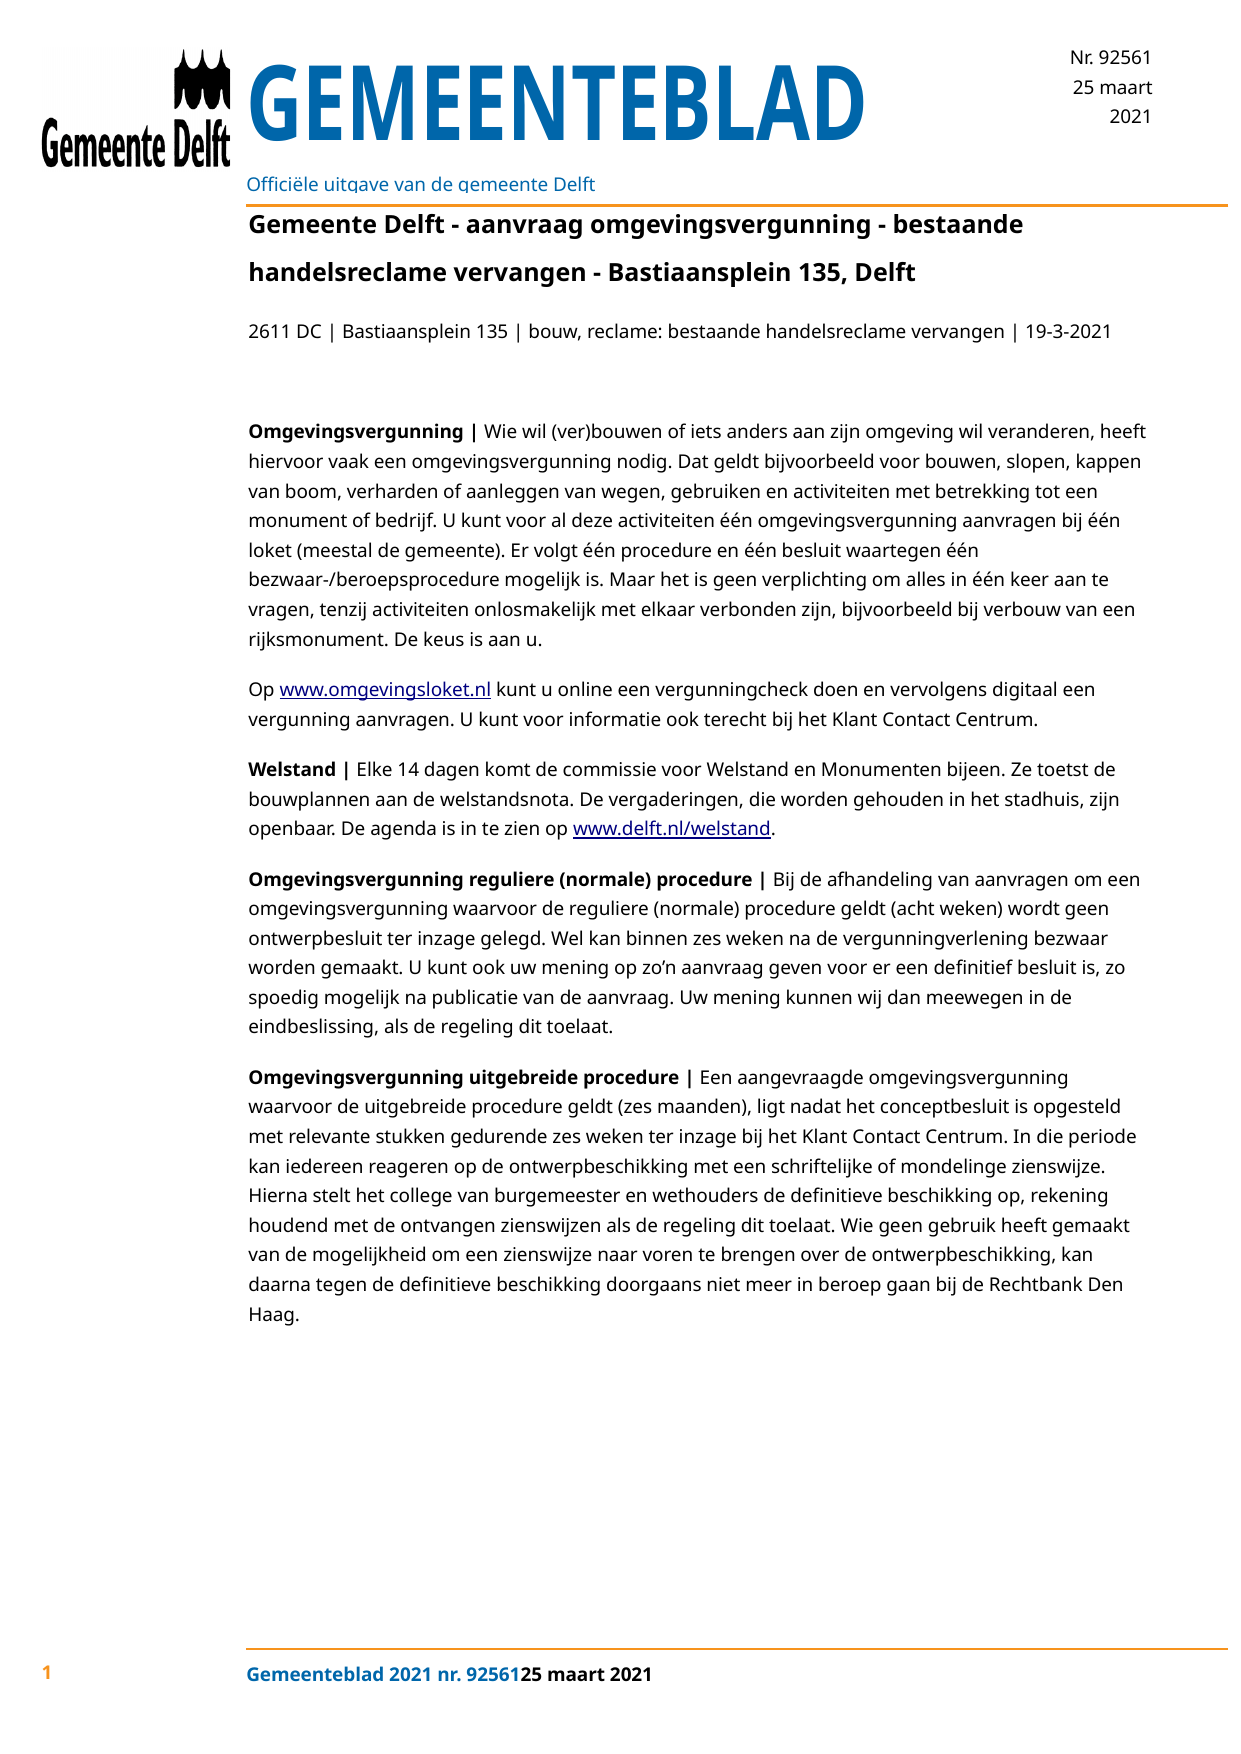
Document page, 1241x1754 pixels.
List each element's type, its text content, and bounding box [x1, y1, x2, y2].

text Omgevingsvergunning | Wie wil (ver)bouwen of iets anders aan zijn omgeving wil veranderen, heeft hiervoor vaak een omgevingsvergunning nodig. Dat geldt bijvoorbeeld voor bouwen, slopen, kappen van boom, verharden of aanleggen van wegen, gebruiken en activiteiten met betrekking tot een monument of bedrijf. U kunt voor al deze activiteiten één omgevingsvergunning aanvragen bij één loket (meestal de gemeente). Er volgt één procedure en één besluit waartegen één bezwaar-/beroepsprocedure mogelijk is. Maar het is geen verplichting om alles in één keer aan te vragen, tenzij activiteiten onlosmakelijk met elkaar verbonden zijn, bijvoorbeeld bij verbouw van een rijksmonument. De keus is aan u. [248, 419, 1152, 652]
text Omgevingsvergunning uitgebreide procedure | Een aangevraagde omgevingsvergunning waarvoor de uitgebreide procedure geldt (zes maanden), ligt nadat het conceptbesluit is opgesteld met relevante stukken gedurende zes weken ter inzage bij het Klant Contact Centrum. In die periode kan iedereen reageren op de ontwerpbeschikking met een schriftelijke of mondelinge zienswijze. Hierna stelt het college van burgemeester en wethouders de definitieve beschikking op, rekening houdend met de ontvangen zienswijzen als de regeling dit toelaat. Wie geen gebruik heeft gemaakt van de mogelijkheid om een zienswijze naar voren te brengen over de ontwerpbeschikking, kan daarna tegen de definitieve beschikking doorgaans niet meer in beroep gaan bij de Rechtbank Den Haag. [248, 1064, 1152, 1327]
picture [41, 47, 231, 172]
text Gemeente Delft - aanvraag omgevingsvergunning - bestaande handelsreclame vervangen - Bastiaansplein 135, Delft [248, 207, 1152, 288]
text Op www.omgevingsloket.nl kunt u online een vergunningcheck doen en vervolgens digitaal een vergunning aanvragen. U kunt voor informatie ook terecht bij het Klant Contact Centrum. [248, 676, 1152, 732]
text 2611 DC | Bastiaansplein 135 | bouw, reclame: bestaande handelsreclame vervangen | 19-3-2021 [248, 318, 1152, 344]
text Omgevingsvergunning reguliere (normale) procedure | Bij de afhandeling van aanvragen om een omgevingsvergunning waarvoor de reguliere (normale) procedure geldt (acht weken) wordt geen ontwerpbesluit ter inzage gelegd. Wel kan binnen zes weken na de vergunningverlening bezwaar worden gemaakt. U kunt ook uw mening op zo’n aanvraag geven voor er een definitief besluit is, zo spoedig mogelijk na publicatie van de aanvraag. Uw mening kunnen wij dan meewegen in de eindbeslissing, als de regeling dit toelaat. [248, 866, 1152, 1039]
text Welstand | Elke 14 dagen komt de commissie voor Welstand en Monumenten bijeen. Ze toetst de bouwplannen aan de welstandsnota. De vergaderingen, die worden gehouden in het stadhuis, zijn openbaar. De agenda is in te zien op www.delft.nl/welstand. [248, 756, 1152, 841]
